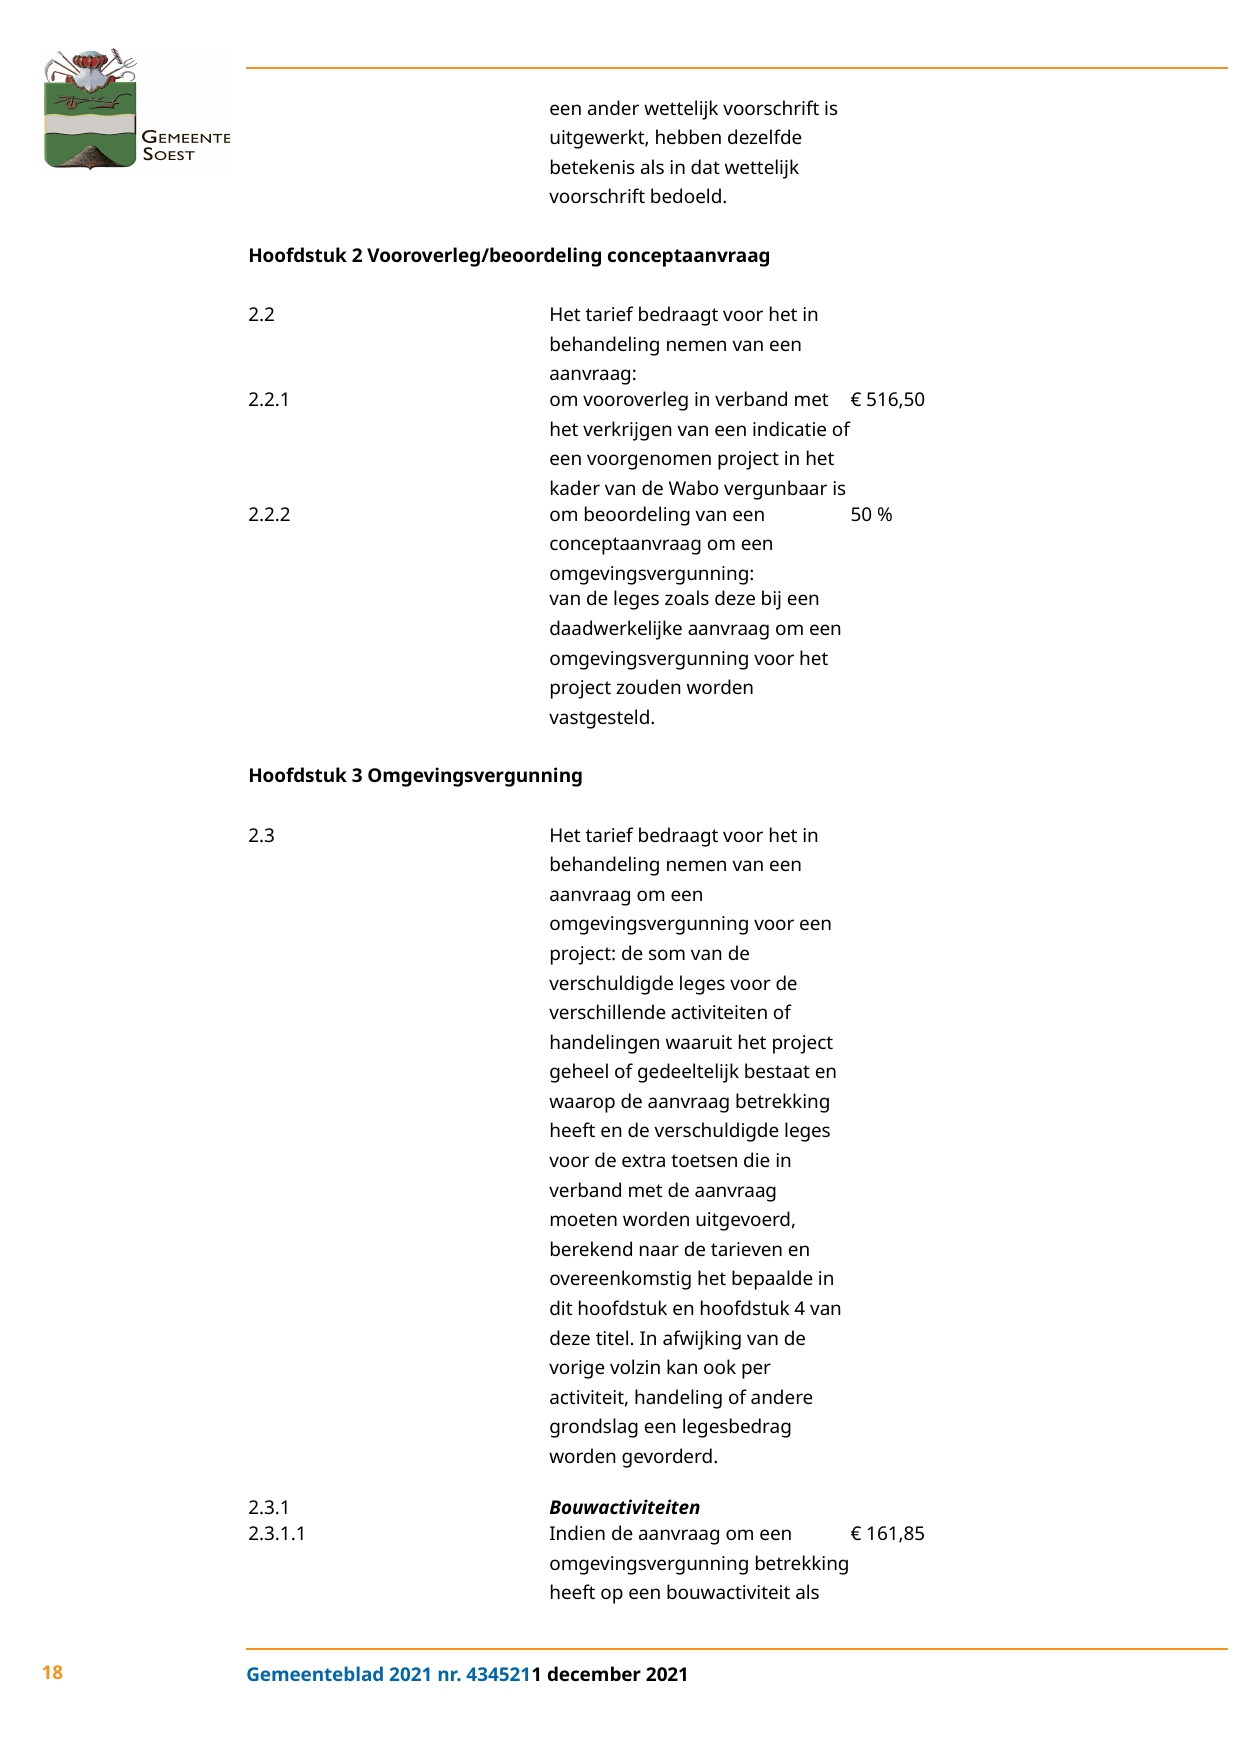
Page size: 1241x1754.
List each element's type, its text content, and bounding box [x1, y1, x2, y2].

table_cell om vooroverleg in verband met het verkrijgen van een indicatie of een voorgenomen project in het kader van de Wabo vergunbaar is [549, 386, 850, 501]
table_cell 2.3.1.1 [248, 1520, 549, 1605]
table_cell [850, 1495, 1152, 1520]
table_cell [850, 1469, 1152, 1494]
table_cell [850, 586, 1152, 730]
table_cell 2.2.2 [248, 501, 549, 730]
table_cell van de leges zoals deze bij een daadwerkelijke aanvraag om een omgevingsvergunning voor het project zouden worden vastgesteld. [549, 586, 850, 730]
table_cell [248, 1469, 549, 1494]
picture [41, 47, 231, 172]
text Hoofdstuk 3 Omgevingsvergunning [248, 762, 1152, 788]
table_header 2.2 [248, 301, 549, 386]
table_header 2.3 [248, 822, 549, 1469]
table_cell Bouwactiviteiten [549, 1495, 850, 1520]
table_cell 2.3.1 [248, 1495, 549, 1520]
table_cell [248, 95, 549, 209]
table_header [850, 301, 1152, 386]
table_cell een ander wettelijk voorschrift is uitgewerkt, hebben dezelfde betekenis als in dat wettelijk voorschrift bedoeld. [549, 95, 850, 209]
table_cell [549, 1469, 850, 1494]
table_cell Indien de aanvraag om een omgevingsvergunning betrekking heeft op een bouwactiviteit als [549, 1520, 850, 1605]
text Hoofdstuk 2 Vooroverleg/beoordeling conceptaanvraag [248, 242, 1152, 268]
table_header [850, 822, 1152, 1469]
table_cell [850, 95, 1152, 209]
table_header Het tarief bedraagt voor het in behandeling nemen van een aanvraag om een omgevingsvergunning voor een project: de som van de verschuldigde leges voor de verschillende activiteiten of handelingen waaruit het project geheel of gedeeltelijk bestaat en waarop de aanvraag betrekking heeft en de verschuldigde leges voor de extra toetsen die in verband met de aanvraag moeten worden uitgevoerd, berekend naar de tarieven en overeenkomstig het bepaalde in dit hoofdstuk en hoofdstuk 4 van deze titel. In afwijking van de vorige volzin kan ook per activiteit, handeling of andere grondslag een legesbedrag worden gevorderd. [549, 822, 850, 1469]
table_cell 50 % [850, 501, 1152, 586]
table_cell 2.2.1 [248, 386, 549, 501]
table_cell € 161,85 [850, 1520, 1152, 1605]
table_cell om beoordeling van een conceptaanvraag om een omgevingsvergunning: [549, 501, 850, 586]
table_cell € 516,50 [850, 386, 1152, 501]
table_header Het tarief bedraagt voor het in behandeling nemen van een aanvraag: [549, 301, 850, 386]
